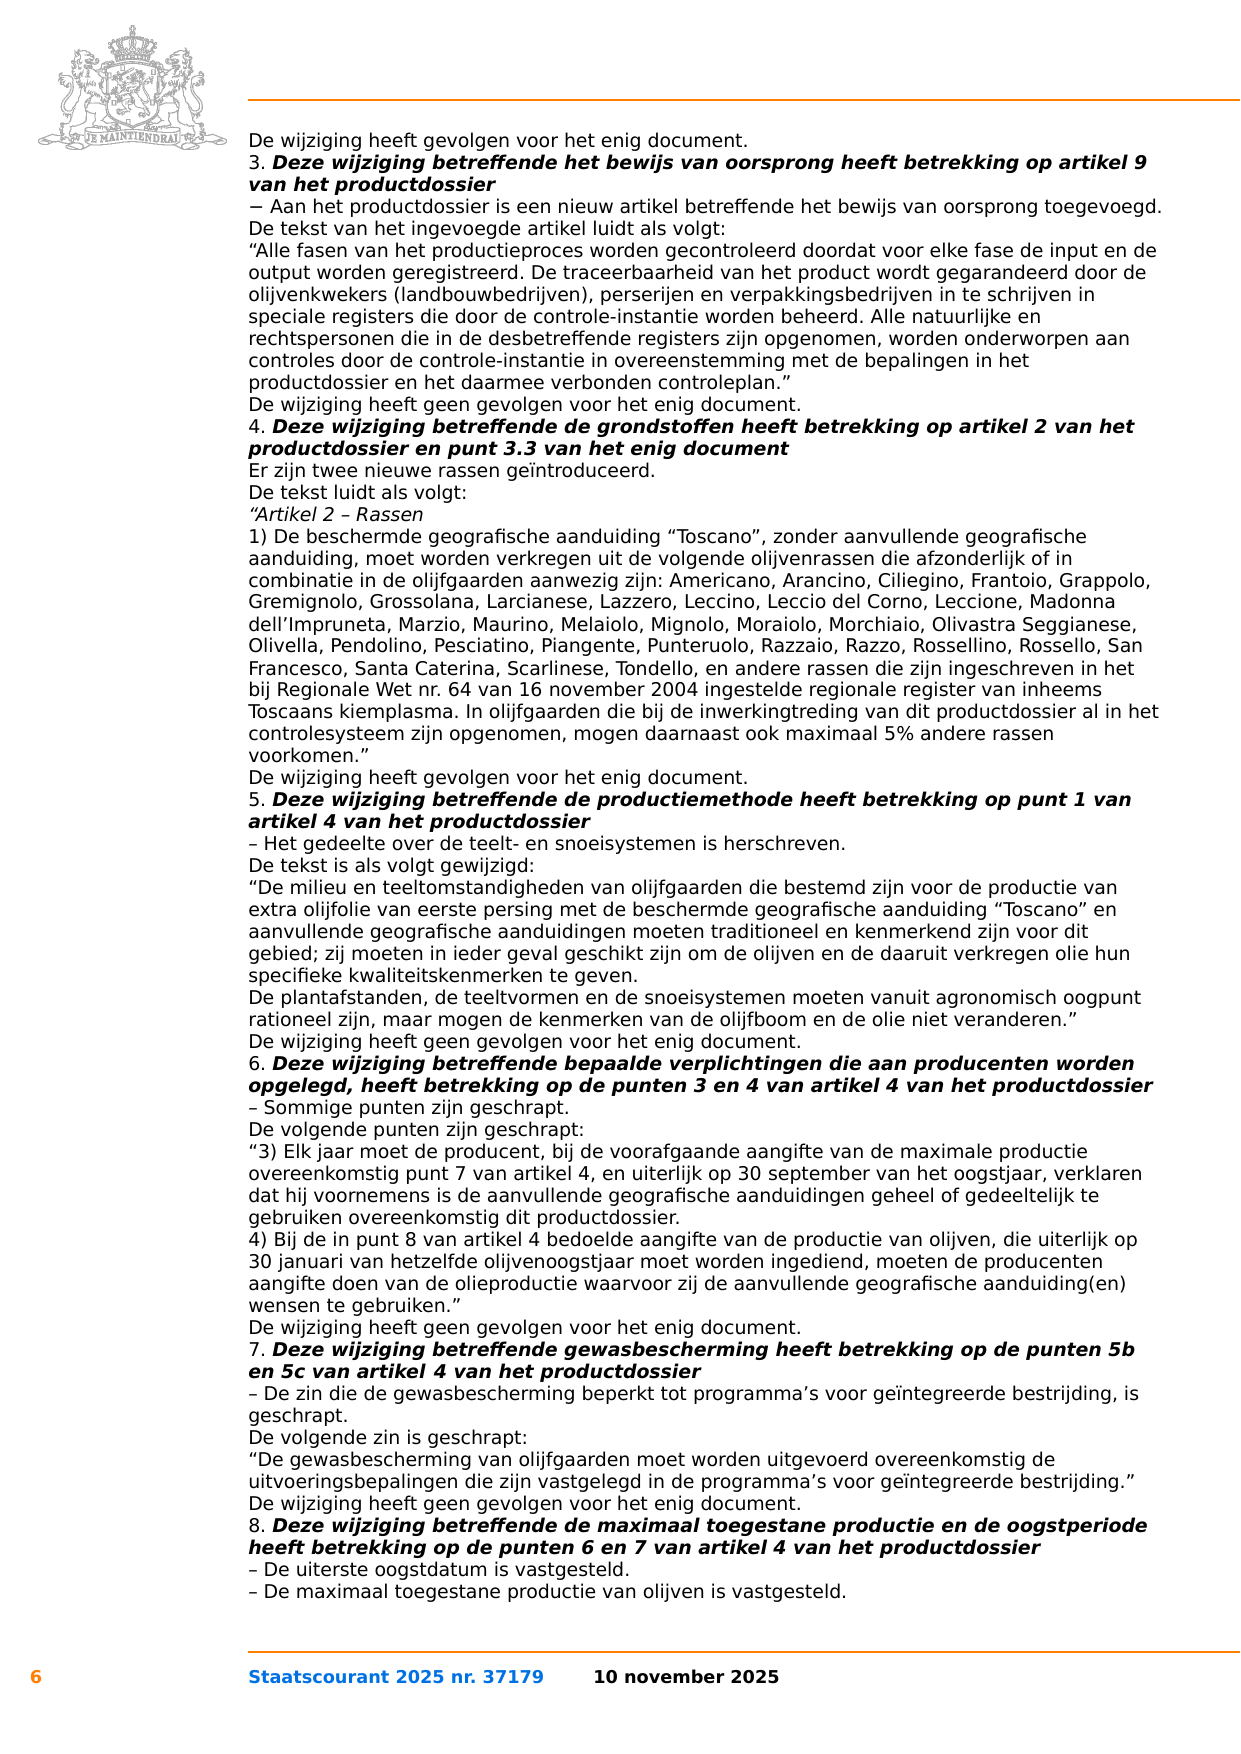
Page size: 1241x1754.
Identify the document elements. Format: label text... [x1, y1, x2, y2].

text – Sommige punten zijn geschrapt. [248, 1097, 1163, 1119]
text De tekst van het ingevoegde artikel luidt als volgt: [248, 218, 1163, 240]
text De wijziging heeft geen gevolgen voor het enig document. [248, 1031, 1163, 1053]
text – De uiterste oogstdatum is vastgesteld. [248, 1558, 1163, 1581]
text – Het gedeelte over de teelt- en snoeisystemen is herschreven. [248, 833, 1163, 855]
text “De gewasbescherming van olijfgaarden moet worden uitgevoerd overeenkomstig de uitvoeringsbepalingen die zijn vastgelegd in de programma’s voor geïntegreerde bestrijding.” [248, 1449, 1163, 1493]
text “Alle fasen van het productieproces worden gecontroleerd doordat voor elke fase de input en de output worden geregistreerd. De traceerbaarheid van het product wordt gegarandeerd door de olijvenkwekers (landbouwbedrijven), perserijen en verpakkingsbedrijven in te schrijven in speciale registers die door de controle-instantie worden beheerd. Alle natuurlijke en rechtspersonen die in de desbetreffende registers zijn opgenomen, worden onderworpen aan controles door de controle-instantie in overeenstemming met de bepalingen in het productdossier en het daarmee verbonden controleplan.” [248, 240, 1163, 394]
text De wijziging heeft gevolgen voor het enig document. [248, 130, 1163, 152]
text – De maximaal toegestane productie van olijven is vastgesteld. [248, 1581, 1163, 1602]
text “Artikel 2 – Rassen [248, 503, 1163, 526]
text De volgende punten zijn geschrapt: [248, 1119, 1163, 1141]
text De plantafstanden, de teeltvormen en de snoeisystemen moeten vanuit agronomisch oogpunt rationeel zijn, maar mogen de kenmerken van de olijfboom en de olie niet veranderen.” [248, 987, 1163, 1031]
text De tekst is als volgt gewijzigd: [248, 855, 1163, 877]
text De tekst luidt als volgt: [248, 482, 1163, 503]
text 5. Deze wijziging betreffende de productiemethode heeft betrekking op punt 1 van artikel 4 van het productdossier [248, 789, 1163, 833]
text De wijziging heeft geen gevolgen voor het enig document. [248, 1317, 1163, 1339]
text “3) Elk jaar moet de producent, bij de voorafgaande aangifte van de maximale productie overeenkomstig punt 7 van artikel 4, en uiterlijk op 30 september van het oogstjaar, verklaren dat hij voornemens is de aanvullende geografische aanduidingen geheel of gedeeltelijk te gebruiken overeenkomstig dit productdossier. [248, 1141, 1163, 1229]
text 3. Deze wijziging betreffende het bewijs van oorsprong heeft betrekking op artikel 9 van het productdossier [248, 152, 1163, 196]
text Er zijn twee nieuwe rassen geïntroduceerd. [248, 459, 1163, 482]
text 6. Deze wijziging betreffende bepaalde verplichtingen die aan producenten worden opgelegd, heeft betrekking op de punten 3 en 4 van artikel 4 van het productdossier [248, 1053, 1163, 1097]
text De wijziging heeft geen gevolgen voor het enig document. [248, 394, 1163, 416]
picture [38, 25, 227, 150]
text De volgende zin is geschrapt: [248, 1427, 1163, 1449]
text De wijziging heeft gevolgen voor het enig document. [248, 767, 1163, 789]
text – De zin die de gewasbescherming beperkt tot programma’s voor geïntegreerde bestrijding, is geschrapt. [248, 1383, 1163, 1427]
text De wijziging heeft geen gevolgen voor het enig document. [248, 1493, 1163, 1514]
text 1) De beschermde geografische aanduiding “Toscano”, zonder aanvullende geografische aanduiding, moet worden verkregen uit de volgende olijvenrassen die afzonderlijk of in combinatie in de olijfgaarden aanwezig zijn: Americano, Arancino, Ciliegino, Frantoio, Grappolo, Gremignolo, Grossolana, Larcianese, Lazzero, Leccino, Leccio del Corno, Leccione, Madonna dell’Impruneta, Marzio, Maurino, Melaiolo, Mignolo, Moraiolo, Morchiaio, Olivastra Seggianese, Olivella, Pendolino, Pesciatino, Piangente, Punteruolo, Razzaio, Razzo, Rossellino, Rossello, San Francesco, Santa Caterina, Scarlinese, Tondello, en andere rassen die zijn ingeschreven in het bij Regionale Wet nr. 64 van 16 november 2004 ingestelde regionale register van inheems Toscaans kiemplasma. In olijfgaarden die bij de inwerkingtreding van dit productdossier al in het controlesysteem zijn opgenomen, mogen daarnaast ook maximaal 5% andere rassen voorkomen.” [248, 526, 1163, 767]
text 4) Bij de in punt 8 van artikel 4 bedoelde aangifte van de productie van olijven, die uiterlijk op 30 januari van hetzelfde olijvenoogstjaar moet worden ingediend, moeten de producenten aangifte doen van de olieproductie waarvoor zij de aanvullende geografische aanduiding(en) wensen te gebruiken.” [248, 1229, 1163, 1317]
text 4. Deze wijziging betreffende de grondstoffen heeft betrekking op artikel 2 van het productdossier en punt 3.3 van het enig document [248, 416, 1163, 459]
text − Aan het productdossier is een nieuw artikel betreffende het bewijs van oorsprong toegevoegd. [248, 196, 1163, 218]
text 8. Deze wijziging betreffende de maximaal toegestane productie en de oogstperiode heeft betrekking op de punten 6 en 7 van artikel 4 van het productdossier [248, 1514, 1163, 1558]
text “De milieu en teeltomstandigheden van olijfgaarden die bestemd zijn voor de productie van extra olijfolie van eerste persing met de beschermde geografische aanduiding “Toscano” en aanvullende geografische aanduidingen moeten traditioneel en kenmerkend zijn voor dit gebied; zij moeten in ieder geval geschikt zijn om de olijven en de daaruit verkregen olie hun specifieke kwaliteitskenmerken te geven. [248, 877, 1163, 987]
text 7. Deze wijziging betreffende gewasbescherming heeft betrekking op de punten 5b en 5c van artikel 4 van het productdossier [248, 1339, 1163, 1383]
